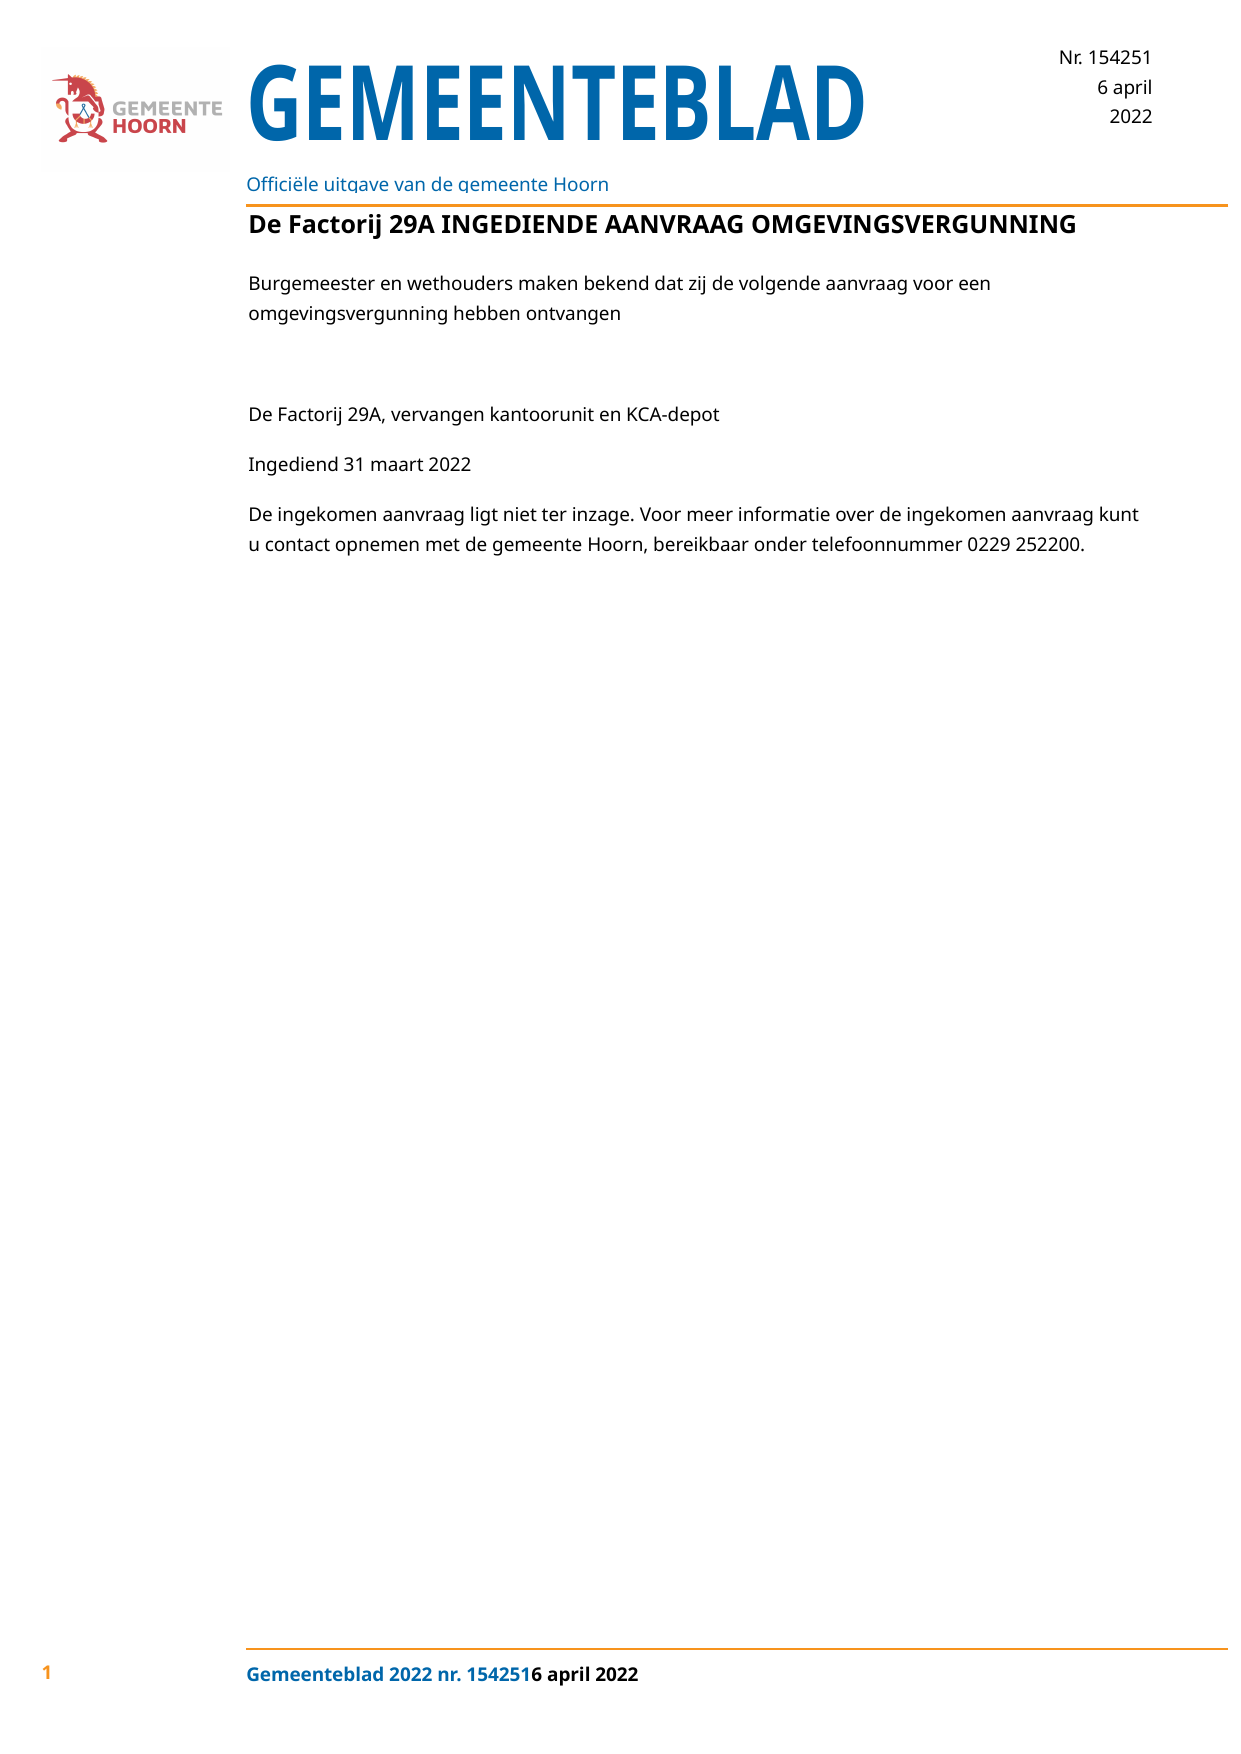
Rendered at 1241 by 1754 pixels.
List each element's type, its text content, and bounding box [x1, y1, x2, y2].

text De Factorij 29A, vervangen kantoorunit en KCA-depot [248, 401, 1152, 426]
text De Factorij 29A INGEDIENDE AANVRAAG OMGEVINGSVERGUNNING [248, 207, 1152, 241]
picture [41, 47, 231, 172]
text De ingekomen aanvraag ligt niet ter inzage. Voor meer informatie over de ingekomen aanvraag kunt u contact opnemen met de gemeente Hoorn, bereikbaar onder telefoonnummer 0229 252200. [248, 502, 1152, 557]
text Burgemeester en wethouders maken bekend dat zij de volgende aanvraag voor een omgevingsvergunning hebben ontvangen [248, 270, 1152, 326]
text Ingediend 31 maart 2022 [248, 451, 1152, 477]
